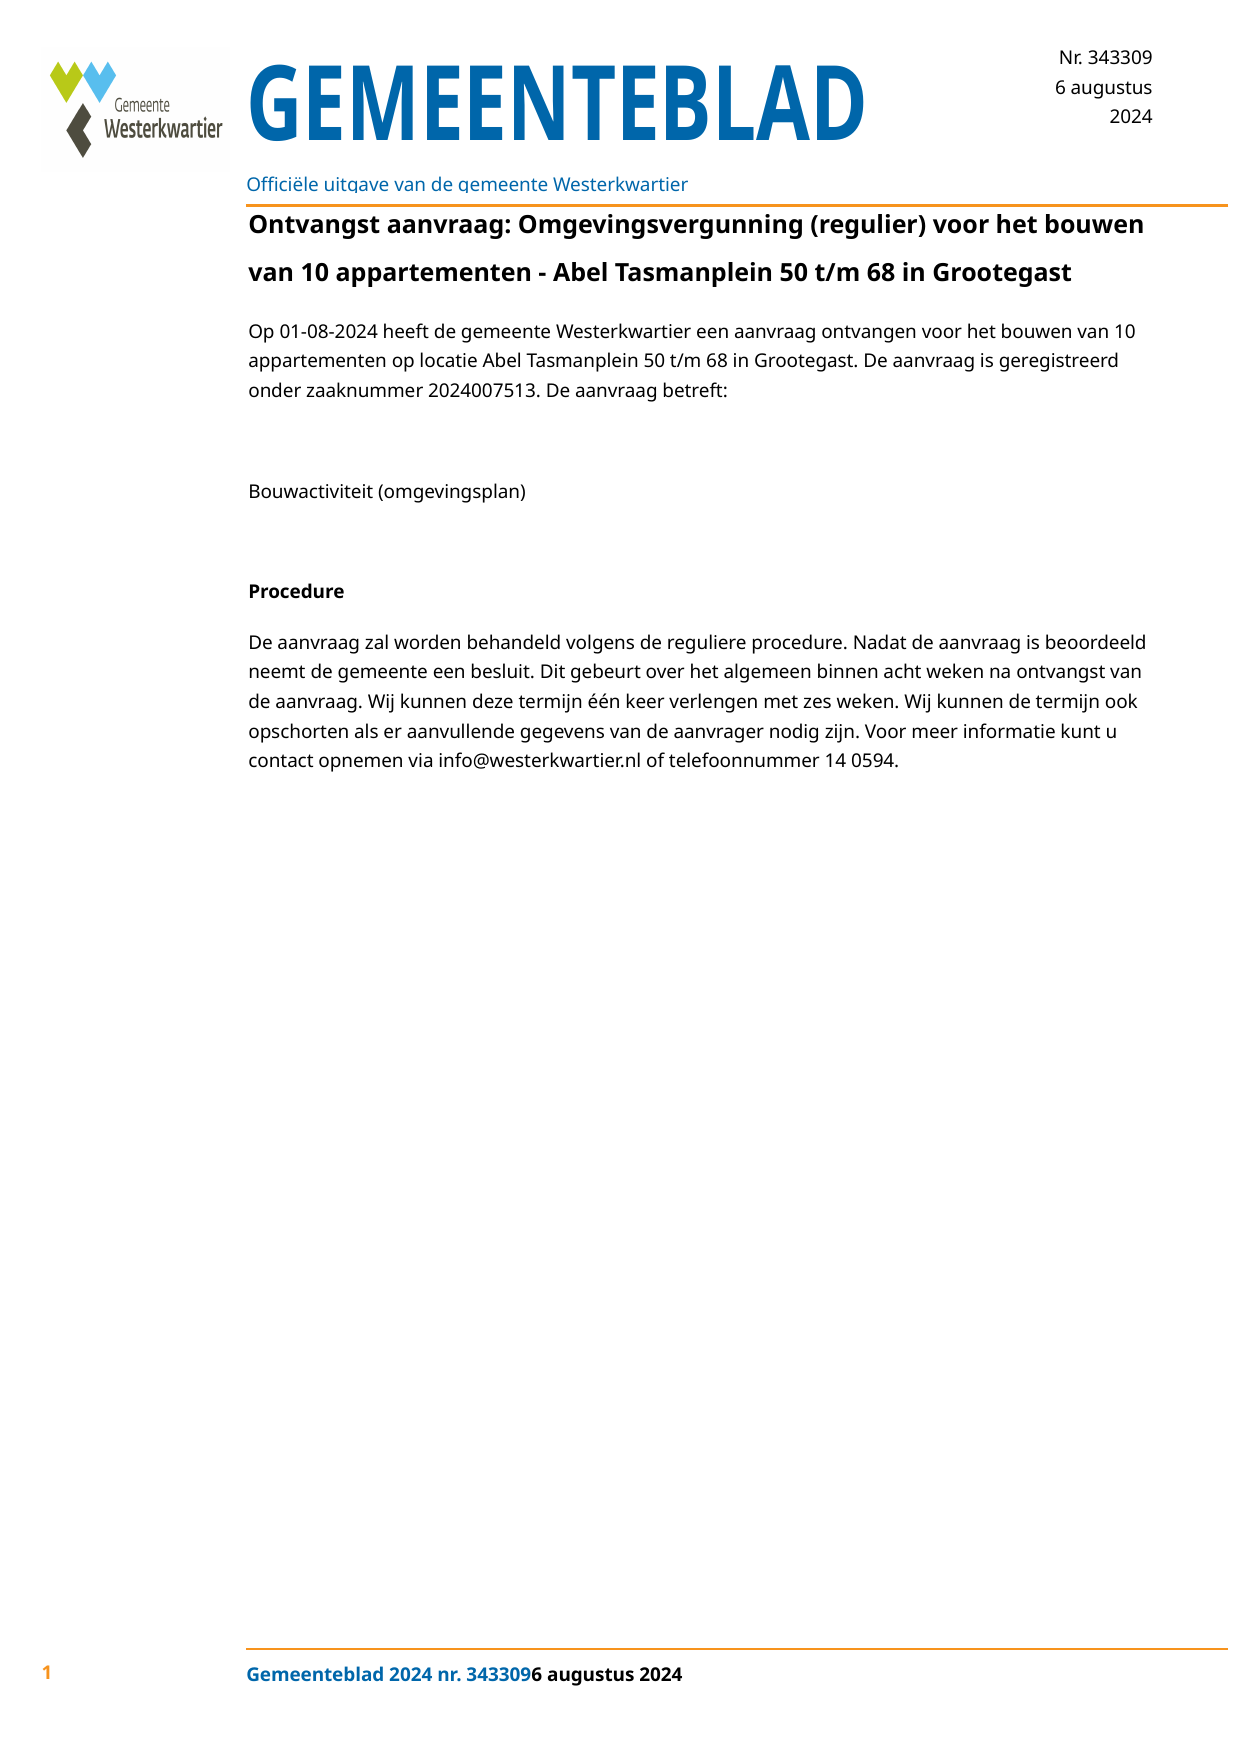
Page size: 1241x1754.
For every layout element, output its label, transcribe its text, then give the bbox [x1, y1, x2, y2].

picture [41, 47, 231, 172]
text Bouwactiviteit (omgevingsplan) [248, 478, 1152, 504]
text Op 01-08-2024 heeft de gemeente Westerkwartier een aanvraag ontvangen voor het bouwen van 10 appartementen op locatie Abel Tasmanplein 50 t/m 68 in Grootegast. De aanvraag is geregistreerd onder zaaknummer 2024007513. De aanvraag betreft: [248, 318, 1152, 403]
text Ontvangst aanvraag: Omgevingsvergunning (regulier) voor het bouwen van 10 appartementen - Abel Tasmanplein 50 t/m 68 in Grootegast [248, 207, 1152, 288]
text Procedure [248, 579, 1152, 604]
text De aanvraag zal worden behandeld volgens de reguliere procedure. Nadat de aanvraag is beoordeeld neemt de gemeente een besluit. Dit gebeurt over het algemeen binnen acht weken na ontvangst van de aanvraag. Wij kunnen deze termijn één keer verlengen met zes weken. Wij kunnen de termijn ook opschorten als er aanvullende gegevens van de aanvrager nodig zijn. Voor meer informatie kunt u contact opnemen via info@westerkwartier.nl of telefoonnummer 14 0594. [248, 629, 1152, 773]
